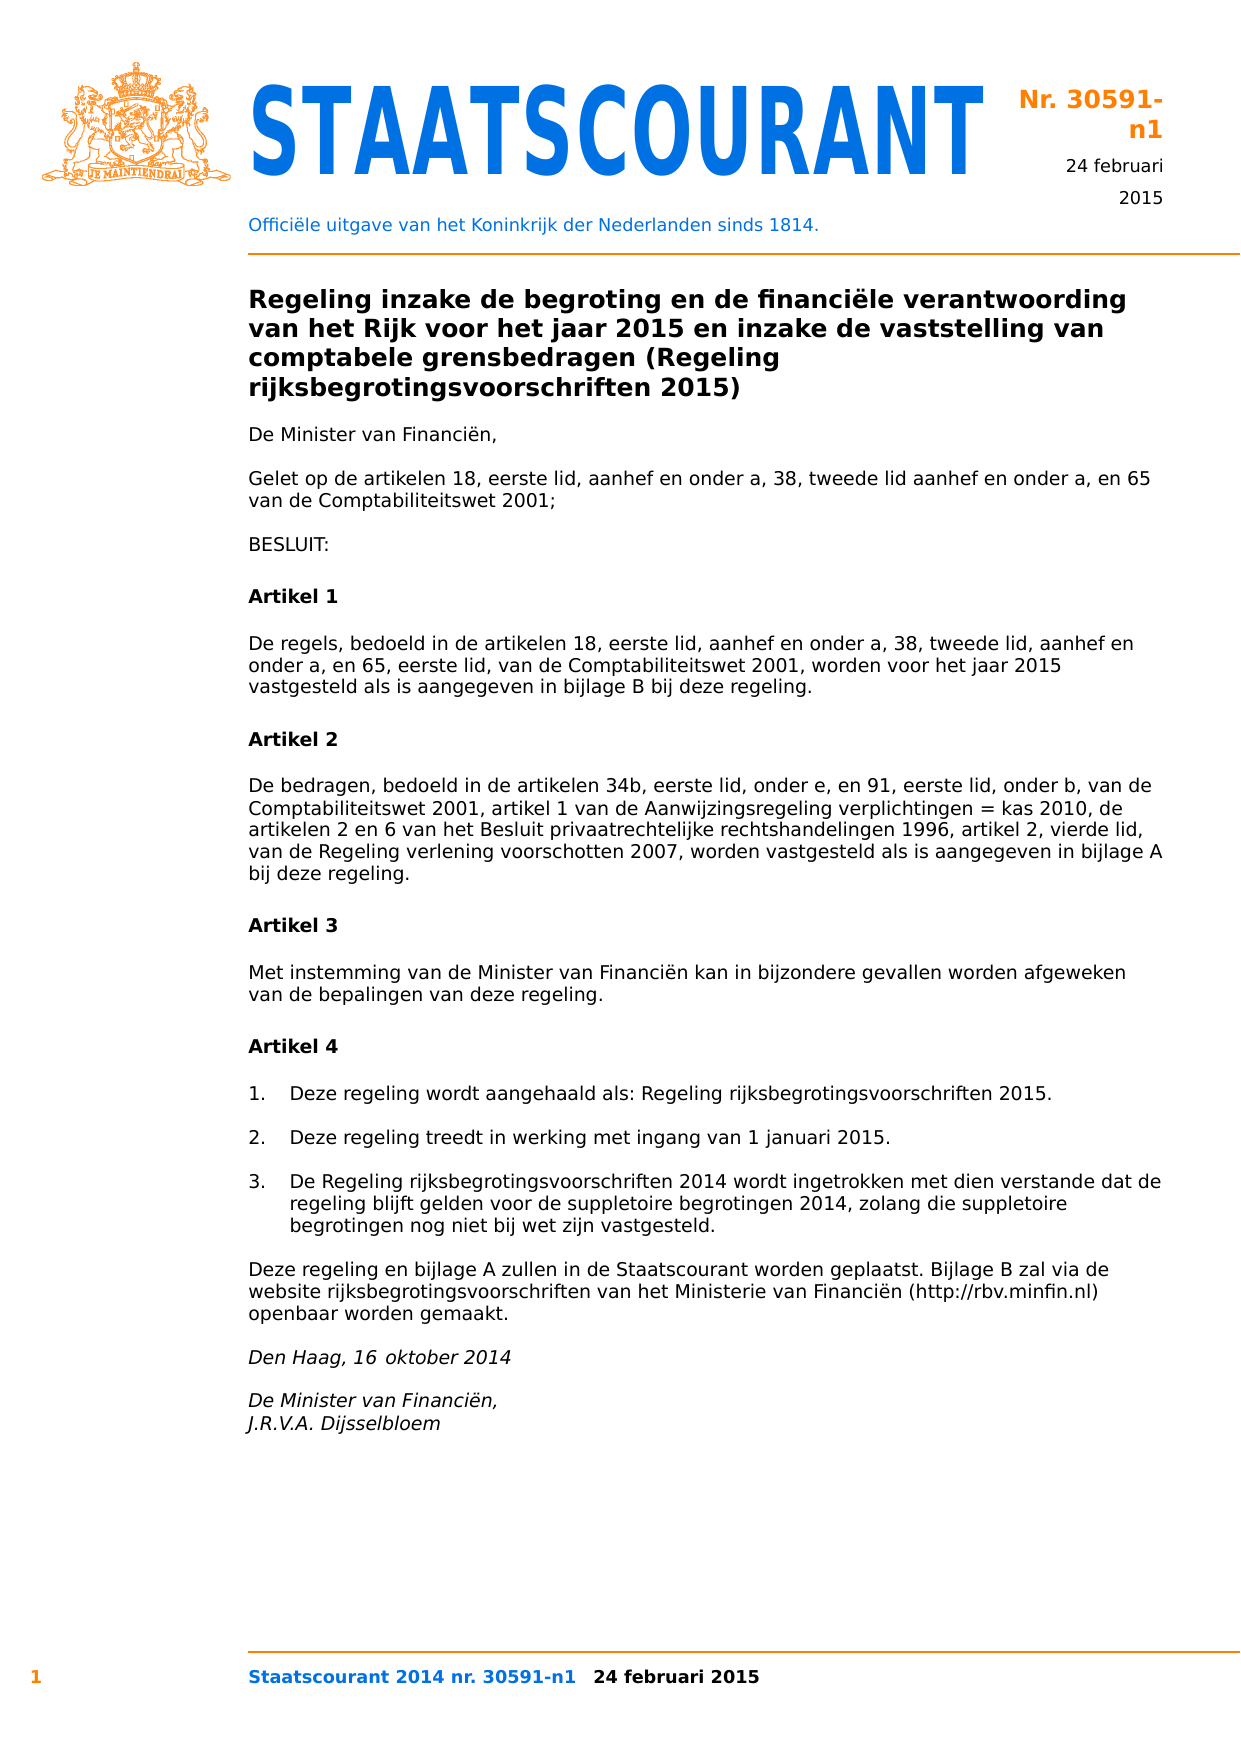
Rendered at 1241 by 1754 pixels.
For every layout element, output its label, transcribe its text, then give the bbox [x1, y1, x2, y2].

text 1. Deze regeling wordt aangehaald als: Regeling rijksbegrotingsvoorschriften 2015. [248, 1083, 1163, 1105]
subtitle Artikel 3 [248, 915, 1163, 937]
table_header STAATSCOURANT [248, 62, 998, 215]
text 3. De Regeling rijksbegrotingsvoorschriften 2014 wordt ingetrokken met dien verstande dat de regeling blijft gelden voor de suppletoire begrotingen 2014, zolang die suppletoire begrotingen nog niet bij wet zijn vastgesteld. [248, 1171, 1163, 1237]
table_cell 2015 [998, 183, 1240, 215]
table_cell Officiële uitgave van het Koninkrijk der Nederlanden sinds 1814. [248, 215, 1240, 253]
subtitle Artikel 4 [248, 1036, 1163, 1058]
text Deze regeling en bijlage A zullen in de Staatscourant worden geplaatst. Bijlage B zal via de website rijksbegrotingsvoorschriften van het Ministerie van Financiën (http://rbv.minfin.nl) openbaar worden gemaakt. [248, 1259, 1163, 1325]
text De Minister van Financiën, J.R.V.A. Dijsselbloem [248, 1390, 1163, 1434]
text 2. Deze regeling treedt in werking met ingang van 1 januari 2015. [248, 1127, 1163, 1149]
text De Minister van Financiën, [248, 424, 1163, 446]
text Met instemming van de Minister van Financiën kan in bijzondere gevallen worden afgeweken van de bepalingen van deze regeling. [248, 962, 1163, 1006]
text De regels, bedoeld in de artikelen 18, eerste lid, aanhef en onder a, 38, tweede lid, aanhef en onder a, en 65, eerste lid, van de Comptabiliteitswet 2001, worden voor het jaar 2015 vastgesteld als is aangegeven in bijlage B bij deze regeling. [248, 632, 1163, 698]
table_cell 24 februari [998, 150, 1240, 182]
text De bedragen, bedoeld in de artikelen 34b, eerste lid, onder e, en 91, eerste lid, onder b, van de Comptabiliteitswet 2001, artikel 1 van de Aanwijzingsregeling verplichtingen = kas 2010, de artikelen 2 en 6 van het Besluit privaatrechtelijke rechtshandelingen 1996, artikel 2, vierde lid, van de Regeling verlening voorschotten 2007, worden vastgesteld als is aangegeven in bijlage A bij deze regeling. [248, 775, 1163, 885]
text Den Haag, 16 oktober 2014 [248, 1347, 1163, 1368]
subtitle Artikel 2 [248, 728, 1163, 750]
picture [41, 62, 231, 186]
text Gelet op de artikelen 18, eerste lid, aanhef en onder a, 38, tweede lid aanhef en onder a, en 65 van de Comptabiliteitswet 2001; [248, 468, 1163, 512]
subtitle Artikel 1 [248, 586, 1163, 607]
text BESLUIT: [248, 533, 1163, 556]
table_header [25, 62, 248, 253]
table_header Nr. 30591-n1 [998, 62, 1240, 150]
subtitle Regeling inzake de begroting en de financiële verantwoording van het Rijk voor het jaar 2015 en inzake de vaststelling van comptabele grensbedragen (Regeling rijksbegrotingsvoorschriften 2015) [248, 285, 1163, 402]
